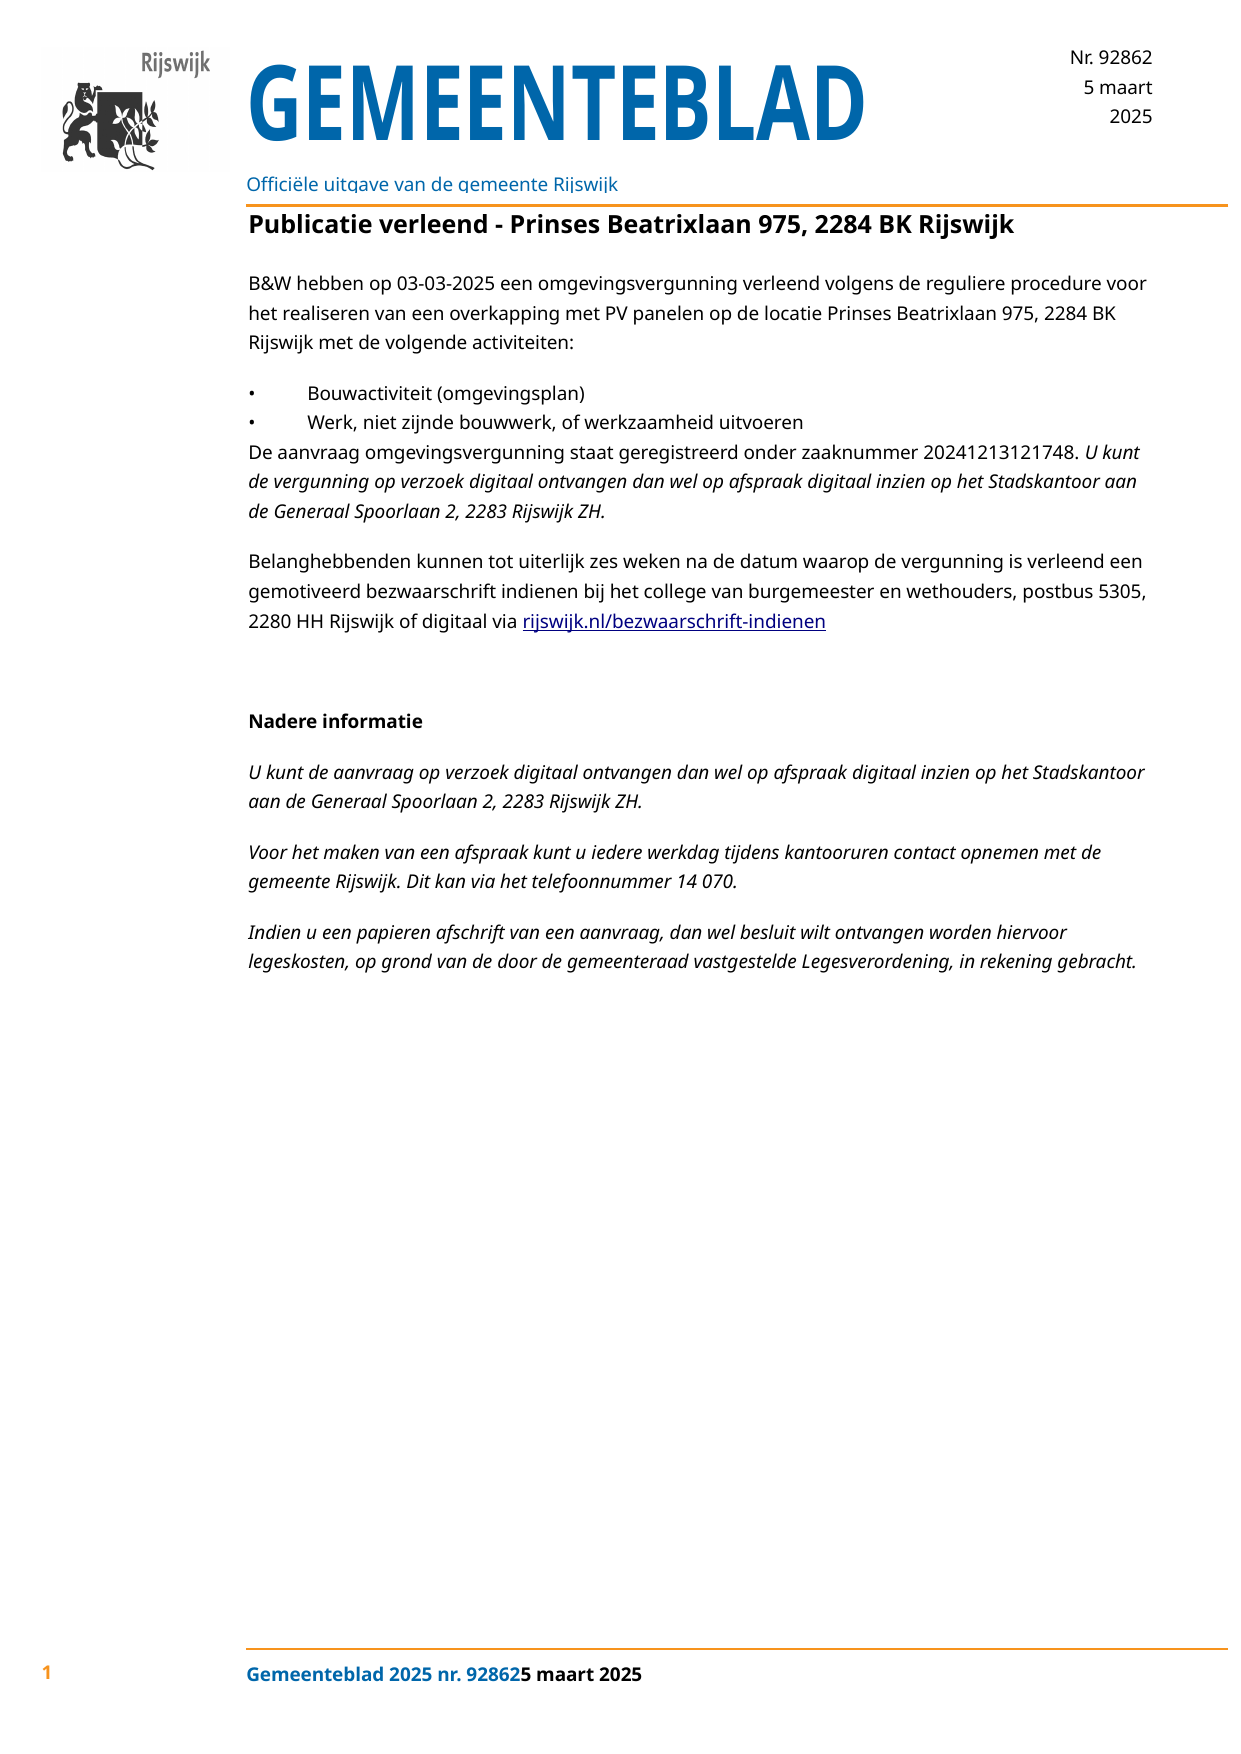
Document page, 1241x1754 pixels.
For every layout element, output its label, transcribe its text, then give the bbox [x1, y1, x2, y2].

picture [41, 47, 231, 172]
text Voor het maken van een afspraak kunt u iedere werkdag tijdens kantooruren contact opnemen met de gemeente Rijswijk. Dit kan via het telefoonnummer 14 070. [248, 839, 1152, 894]
text Indien u een papieren afschrift van een aanvraag, dan wel besluit wilt ontvangen worden hiervoor legeskosten, op grond van de door de gemeenteraad vastgestelde Legesverordening, in rekening gebracht. [248, 919, 1152, 974]
text U kunt de aanvraag op verzoek digitaal ontvangen dan wel op afspraak digitaal inzien op het Stadskantoor aan de Generaal Spoorlaan 2, 2283 Rijswijk ZH. [248, 759, 1152, 814]
text Publicatie verleend - Prinses Beatrixlaan 975, 2284 BK Rijswijk [248, 207, 1152, 241]
text Belanghebbenden kunnen tot uiterlijk zes weken na de datum waarop de vergunning is verleend een gemotiveerd bezwaarschrift indienen bij het college van burgemeester en wethouders, postbus 5305, 2280 HH Rijswijk of digitaal via rijswijk.nl/bezwaarschrift-indienen [248, 549, 1152, 633]
text De aanvraag omgevingsvergunning staat geregistreerd onder zaaknummer 20241213121748. U kunt de vergunning op verzoek digitaal ontvangen dan wel op afspraak digitaal inzien op het Stadskantoor aan de Generaal Spoorlaan 2, 2283 Rijswijk ZH. [248, 439, 1152, 524]
list Werk, niet zijnde bouwwerk, of werkzaamheid uitvoeren [248, 409, 1152, 435]
text Nadere informatie [248, 709, 1152, 734]
list Bouwactiviteit (omgevingsplan) [248, 380, 1152, 406]
text B&W hebben op 03-03-2025 een omgevingsvergunning verleend volgens de reguliere procedure voor het realiseren van een overkapping met PV panelen op de locatie Prinses Beatrixlaan 975, 2284 BK Rijswijk met de volgende activiteiten: [248, 270, 1152, 355]
